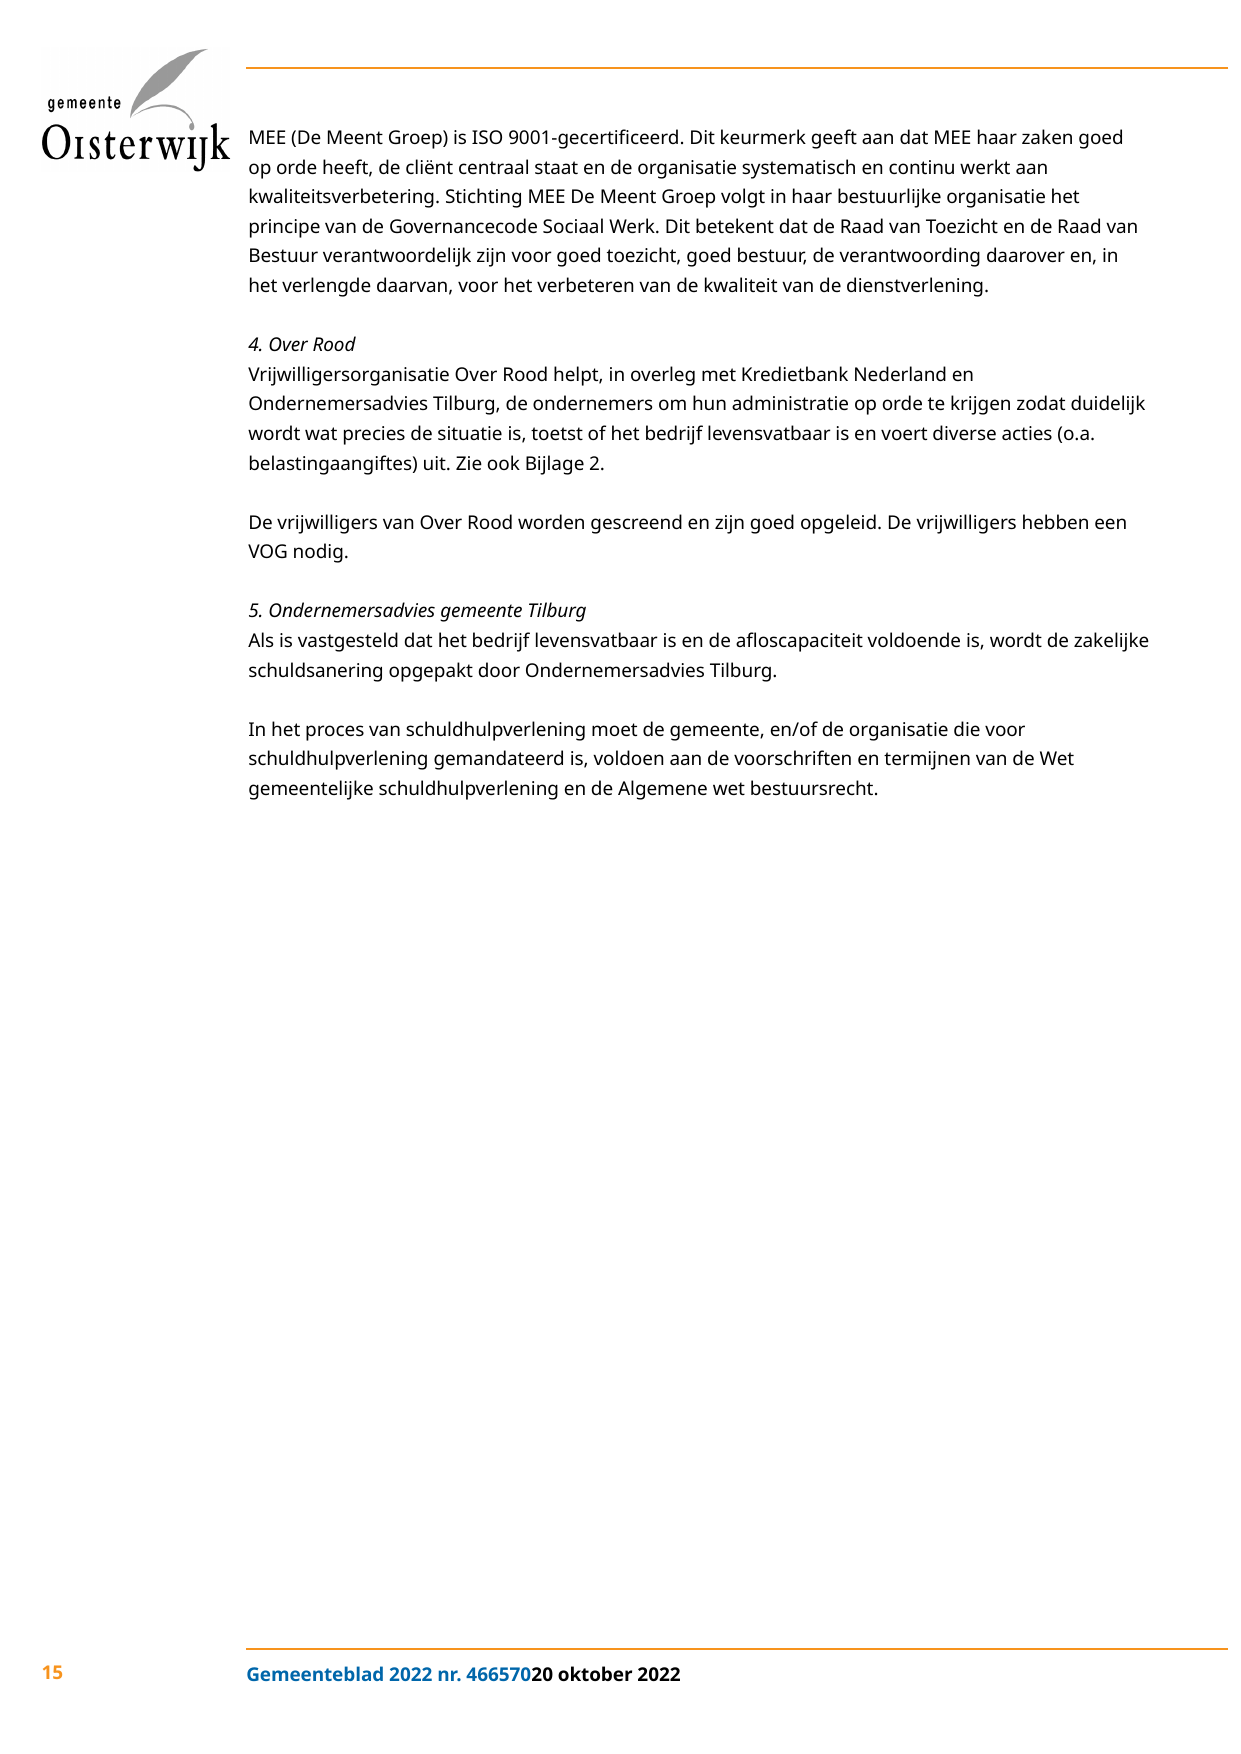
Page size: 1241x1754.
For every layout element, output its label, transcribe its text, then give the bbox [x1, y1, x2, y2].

text Als is vastgesteld dat het bedrijf levensvatbaar is en de afloscapaciteit voldoende is, wordt de zakelijke schuldsanering opgepakt door Ondernemersadvies Tilburg. [248, 627, 1152, 683]
text MEE (De Meent Groep) is ISO 9001-gecertificeerd. Dit keurmerk geeft aan dat MEE haar zaken goed op orde heeft, de cliënt centraal staat en de organisatie systematisch en continu werkt aan kwaliteitsverbetering. Stichting MEE De Meent Groep volgt in haar bestuurlijke organisatie het principe van de Governancecode Sociaal Werk. Dit betekent dat de Raad van Toezicht en de Raad van Bestuur verantwoordelijk zijn voor goed toezicht, goed bestuur, de verantwoording daarover en, in het verlengde daarvan, voor het verbeteren van de kwaliteit van de dienstverlening. [248, 124, 1152, 298]
text Vrijwilligersorganisatie Over Rood helpt, in overleg met Kredietbank Nederland en Ondernemersadvies Tilburg, de ondernemers om hun administratie op orde te krijgen zodat duidelijk wordt wat precies de situatie is, toetst of het bedrijf levensvatbaar is en voert diverse acties (o.a. belastingaangiftes) uit. Zie ook Bijlage 2. [248, 361, 1152, 476]
picture [41, 47, 231, 172]
text In het proces van schuldhulpverlening moet de gemeente, en/of de organisatie die voor schuldhulpverlening gemandateerd is, voldoen aan de voorschriften en termijnen van de Wet gemeentelijke schuldhulpverlening en de Algemene wet bestuursrecht. [248, 716, 1152, 801]
text De vrijwilligers van Over Rood worden gescreend en zijn goed opgeleid. De vrijwilligers hebben een VOG nodig. [248, 509, 1152, 564]
text 4. Over Rood [248, 331, 1152, 357]
text 5. Ondernemersadvies gemeente Tilburg [248, 598, 1152, 623]
